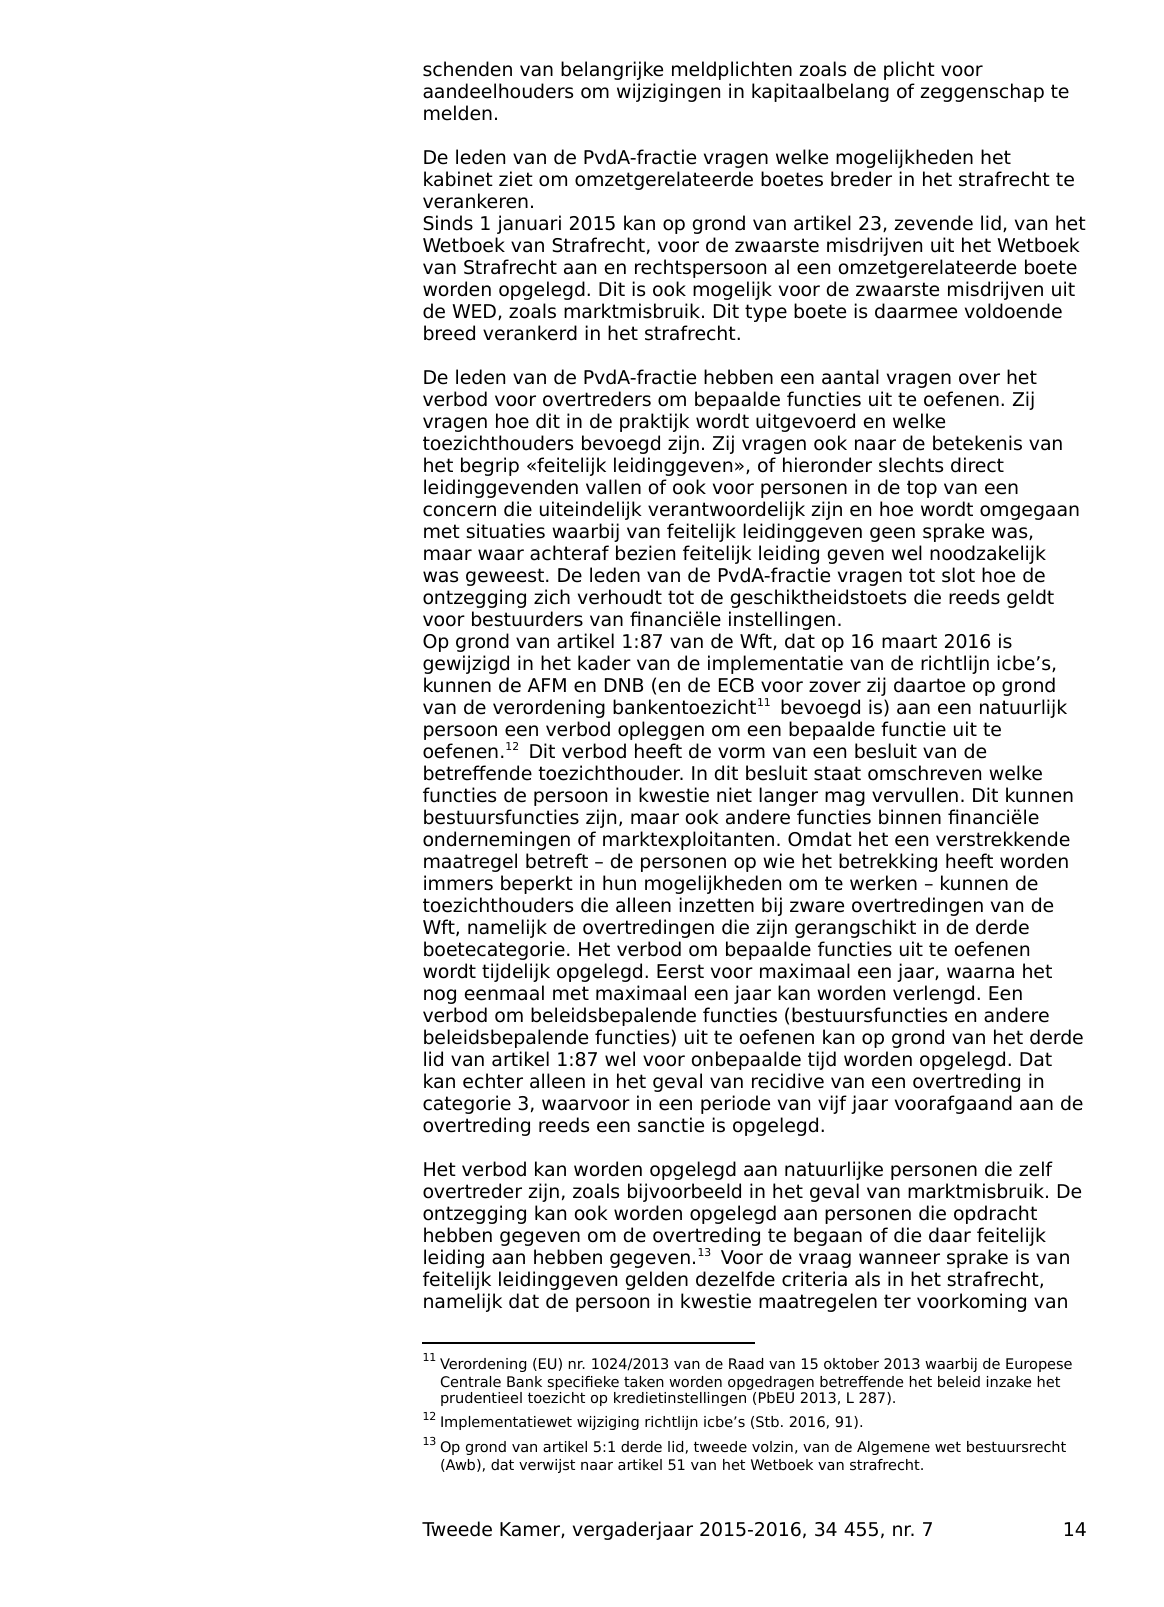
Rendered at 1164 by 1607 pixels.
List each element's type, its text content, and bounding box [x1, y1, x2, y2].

text Sinds 1 januari 2015 kan op grond van artikel 23, zevende lid, van het Wetboek van Strafrecht, voor de zwaarste misdrijven uit het Wetboek van Strafrecht aan en rechtspersoon al een omzetgerelateerde boete worden opgelegd. Dit is ook mogelijk voor de zwaarste misdrijven uit de WED, zoals marktmisbruik. Dit type boete is daarmee voldoende breed verankerd in het strafrecht. [422, 213, 1087, 345]
text schenden van belangrijke meldplichten zoals de plicht voor aandeelhouders om wijzigingen in kapitaalbelang of zeggenschap te melden. [422, 59, 1087, 125]
text Op grond van artikel 5:1 derde lid, tweede volzin, van de Algemene wet bestuursrecht (Awb), dat verwijst naar artikel 51 van het Wetboek van strafrecht. [422, 1435, 1087, 1474]
text Implementatiewet wijziging richtlijn icbe’s (Stb. 2016, 91). [422, 1410, 1087, 1432]
text De leden van de PvdA-fractie hebben een aantal vragen over het verbod voor overtreders om bepaalde functies uit te oefenen. Zij vragen hoe dit in de praktijk wordt uitgevoerd en welke toezichthouders bevoegd zijn. Zij vragen ook naar de betekenis van het begrip «feitelijk leidinggeven», of hieronder slechts direct leidinggevenden vallen of ook voor personen in de top van een concern die uiteindelijk verantwoordelijk zijn en hoe wordt omgegaan met situaties waarbij van feitelijk leidinggeven geen sprake was, maar waar achteraf bezien feitelijk leiding geven wel noodzakelijk was geweest. De leden van de PvdA-fractie vragen tot slot hoe de ontzegging zich verhoudt tot de geschiktheidstoets die reeds geldt voor bestuurders van financiële instellingen. [422, 367, 1087, 631]
text De leden van de PvdA-fractie vragen welke mogelijkheden het kabinet ziet om omzetgerelateerde boetes breder in het strafrecht te verankeren. [422, 147, 1087, 213]
text Op grond van artikel 1:87 van de Wft, dat op 16 maart 2016 is gewijzigd in het kader van de implementatie van de richtlijn icbe’s, kunnen de AFM en DNB (en de ECB voor zover zij daartoe op grond van de verordening bankentoezicht bevoegd is) aan een natuurlijk persoon een verbod opleggen om een bepaalde functie uit te oefenen. Dit verbod heeft de vorm van een besluit van de betreffende toezichthouder. In dit besluit staat omschreven welke functies de persoon in kwestie niet langer mag vervullen. Dit kunnen bestuursfuncties zijn, maar ook andere functies binnen financiële ondernemingen of marktexploitanten. Omdat het een verstrekkende maatregel betreft – de personen op wie het betrekking heeft worden immers beperkt in hun mogelijkheden om te werken – kunnen de toezichthouders die alleen inzetten bij zware overtredingen van de Wft, namelijk de overtredingen die zijn gerangschikt in de derde boetecategorie. Het verbod om bepaalde functies uit te oefenen wordt tijdelijk opgelegd. Eerst voor maximaal een jaar, waarna het nog eenmaal met maximaal een jaar kan worden verlengd. Een verbod om beleidsbepalende functies (bestuursfuncties en andere beleidsbepalende functies) uit te oefenen kan op grond van het derde lid van artikel 1:87 wel voor onbepaalde tijd worden opgelegd. Dat kan echter alleen in het geval van recidive van een overtreding in categorie 3, waarvoor in een periode van vijf jaar voorafgaand aan de overtreding reeds een sanctie is opgelegd. [422, 631, 1087, 1136]
text Het verbod kan worden opgelegd aan natuurlijke personen die zelf overtreder zijn, zoals bijvoorbeeld in het geval van marktmisbruik. De ontzegging kan ook worden opgelegd aan personen die opdracht hebben gegeven om de overtreding te begaan of die daar feitelijk leiding aan hebben gegeven. Voor de vraag wanneer sprake is van feitelijk leidinggeven gelden dezelfde criteria als in het strafrecht, namelijk dat de persoon in kwestie maatregelen ter voorkoming van [422, 1159, 1087, 1312]
text Verordening (EU) nr. 1024/2013 van de Raad van 15 oktober 2013 waarbij de Europese Centrale Bank specifieke taken worden opgedragen betreffende het beleid inzake het prudentieel toezicht op kredietinstellingen (PbEU 2013, L 287). [422, 1352, 1087, 1407]
